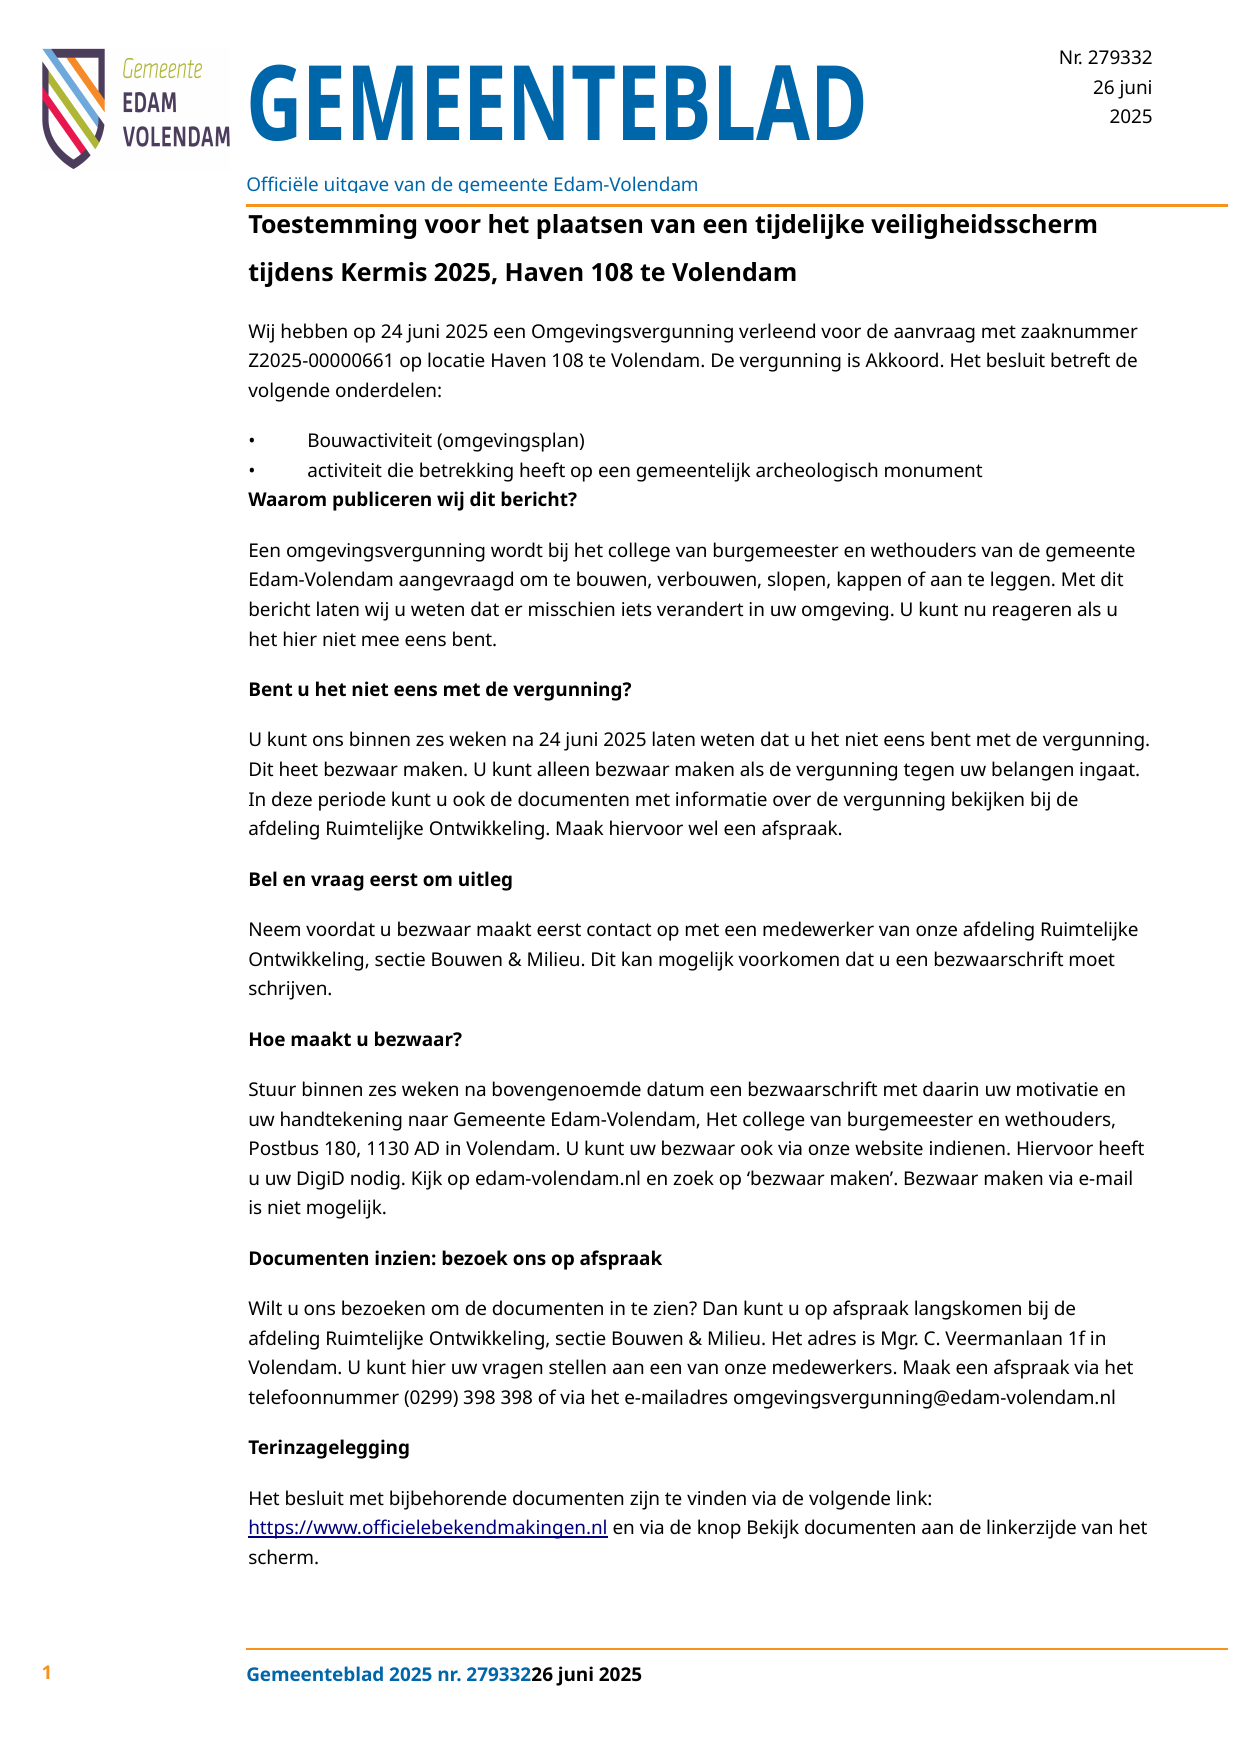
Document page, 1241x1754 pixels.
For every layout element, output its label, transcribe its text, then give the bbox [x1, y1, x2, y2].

text Toestemming voor het plaatsen van een tijdelijke veiligheidsscherm tijdens Kermis 2025, Haven 108 te Volendam [248, 207, 1152, 288]
text Hoe maakt u bezwaar? [248, 1026, 1152, 1052]
text Waarom publiceren wij dit bericht? [248, 487, 1152, 512]
text Terinzagelegging [248, 1434, 1152, 1460]
text Wij hebben op 24 juni 2025 een Omgevingsvergunning verleend voor de aanvraag met zaaknummer Z2025-00000661 op locatie Haven 108 te Volendam. De vergunning is Akkoord. Het besluit betreft de volgende onderdelen: [248, 318, 1152, 403]
text Bent u het niet eens met de vergunning? [248, 676, 1152, 702]
list activiteit die betrekking heeft op een gemeentelijk archeologisch monument [248, 457, 1152, 483]
list Bouwactiviteit (omgevingsplan) [248, 427, 1152, 453]
picture [41, 47, 231, 172]
text Wilt u ons bezoeken om de documenten in te zien? Dan kunt u op afspraak langskomen bij de afdeling Ruimtelijke Ontwikkeling, sectie Bouwen & Milieu. Het adres is Mgr. C. Veermanlaan 1f in Volendam. U kunt hier uw vragen stellen aan een van onze medewerkers. Maak een afspraak via het telefoonnummer (0299) 398 398 of via het e-mailadres omgevingsvergunning@edam-volendam.nl [248, 1295, 1152, 1410]
text Documenten inzien: bezoek ons op afspraak [248, 1245, 1152, 1271]
text Neem voordat u bezwaar maakt eerst contact op met een medewerker van onze afdeling Ruimtelijke Ontwikkeling, sectie Bouwen & Milieu. Dit kan mogelijk voorkomen dat u een bezwaarschrift moet schrijven. [248, 916, 1152, 1001]
text Het besluit met bijbehorende documenten zijn te vinden via de volgende link: https://www.officielebekendmakingen.nl en via de knop Bekijk documenten aan de linkerzijde van het scherm. [248, 1485, 1152, 1570]
text Een omgevingsvergunning wordt bij het college van burgemeester en wethouders van de gemeente Edam-Volendam aangevraagd om te bouwen, verbouwen, slopen, kappen of aan te leggen. Met dit bericht laten wij u weten dat er misschien iets verandert in uw omgeving. U kunt nu reageren als u het hier niet mee eens bent. [248, 537, 1152, 652]
text Bel en vraag eerst om uitleg [248, 866, 1152, 892]
text Stuur binnen zes weken na bovengenoemde datum een bezwaarschrift met daarin uw motivatie en uw handtekening naar Gemeente Edam-Volendam, Het college van burgemeester en wethouders, Postbus 180, 1130 AD in Volendam. U kunt uw bezwaar ook via onze website indienen. Hiervoor heeft u uw DigiD nodig. Kijk op edam-volendam.nl en zoek op ‘bezwaar maken’. Bezwaar maken via e-mail is niet mogelijk. [248, 1076, 1152, 1220]
text U kunt ons binnen zes weken na 24 juni 2025 laten weten dat u het niet eens bent met de vergunning. Dit heet bezwaar maken. U kunt alleen bezwaar maken als de vergunning tegen uw belangen ingaat. In deze periode kunt u ook de documenten met informatie over de vergunning bekijken bij de afdeling Ruimtelijke Ontwikkeling. Maak hiervoor wel een afspraak. [248, 727, 1152, 841]
